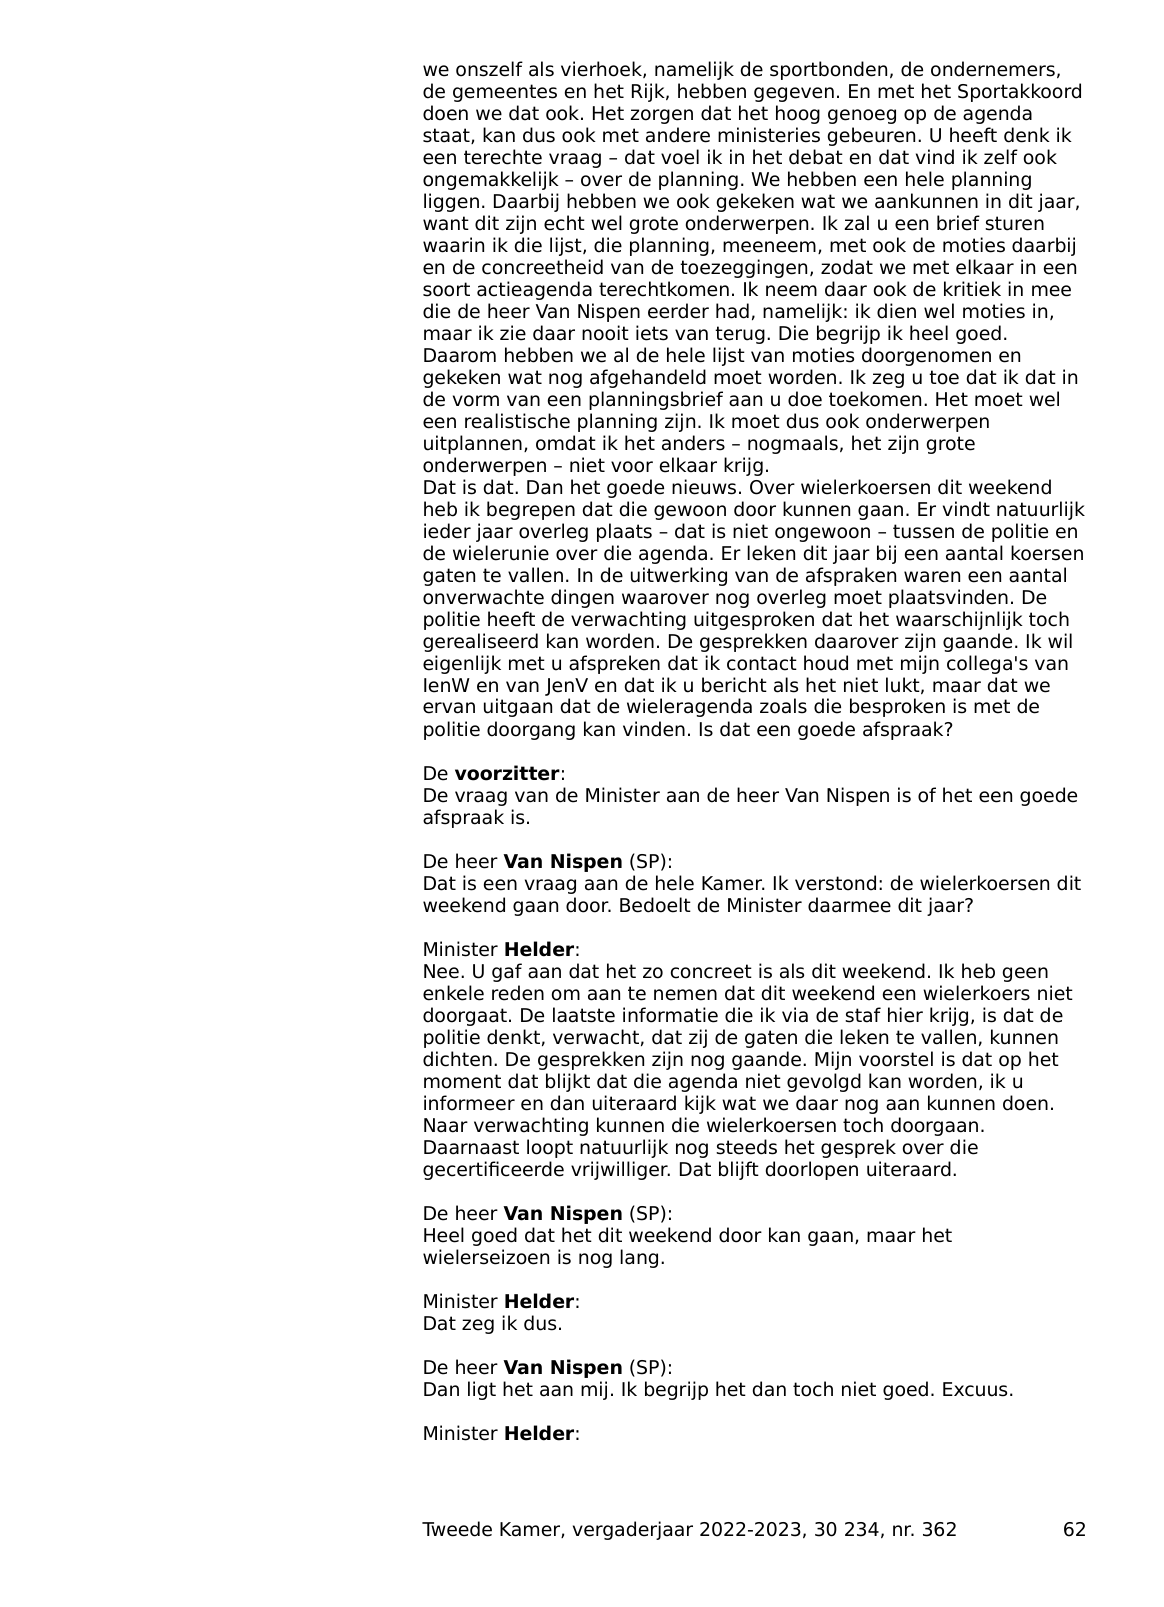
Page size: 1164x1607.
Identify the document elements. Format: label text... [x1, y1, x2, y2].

text Minister Helder: [422, 1291, 1087, 1313]
text De heer Van Nispen (SP): [422, 1203, 1087, 1225]
text Minister Helder: [422, 939, 1087, 961]
text De heer Van Nispen (SP): [422, 1357, 1087, 1379]
text Dan ligt het aan mij. Ik begrijp het dan toch niet goed. Excuus. [422, 1379, 1087, 1401]
text Minister Helder: [422, 1423, 1087, 1445]
text we onszelf als vierhoek, namelijk de sportbonden, de ondernemers, de gemeentes en het Rijk, hebben gegeven. En met het Sportakkoord doen we dat ook. Het zorgen dat het hoog genoeg op de agenda staat, kan dus ook met andere ministeries gebeuren. U heeft denk ik een terechte vraag – dat voel ik in het debat en dat vind ik zelf ook ongemakkelijk – over de planning. We hebben een hele planning liggen. Daarbij hebben we ook gekeken wat we aankunnen in dit jaar, want dit zijn echt wel grote onderwerpen. Ik zal u een brief sturen waarin ik die lijst, die planning, meeneem, met ook de moties daarbij en de concreetheid van de toezeggingen, zodat we met elkaar in een soort actieagenda terechtkomen. Ik neem daar ook de kritiek in mee die de heer Van Nispen eerder had, namelijk: ik dien wel moties in, maar ik zie daar nooit iets van terug. Die begrijp ik heel goed. Daarom hebben we al de hele lijst van moties doorgenomen en gekeken wat nog afgehandeld moet worden. Ik zeg u toe dat ik dat in de vorm van een planningsbrief aan u doe toekomen. Het moet wel een realistische planning zijn. Ik moet dus ook onderwerpen uitplannen, omdat ik het anders – nogmaals, het zijn grote onderwerpen – niet voor elkaar krijg. [422, 59, 1087, 477]
text De heer Van Nispen (SP): [422, 851, 1087, 873]
text Nee. U gaf aan dat het zo concreet is als dit weekend. Ik heb geen enkele reden om aan te nemen dat dit weekend een wielerkoers niet doorgaat. De laatste informatie die ik via de staf hier krijg, is dat de politie denkt, verwacht, dat zij de gaten die leken te vallen, kunnen dichten. De gesprekken zijn nog gaande. Mijn voorstel is dat op het moment dat blijkt dat die agenda niet gevolgd kan worden, ik u informeer en dan uiteraard kijk wat we daar nog aan kunnen doen. Naar verwachting kunnen die wielerkoersen toch doorgaan. Daarnaast loopt natuurlijk nog steeds het gesprek over die gecertificeerde vrijwilliger. Dat blijft doorlopen uiteraard. [422, 961, 1087, 1181]
text Heel goed dat het dit weekend door kan gaan, maar het wielerseizoen is nog lang. [422, 1225, 1087, 1269]
text Dat zeg ik dus. [422, 1313, 1087, 1335]
text Dat is dat. Dan het goede nieuws. Over wielerkoersen dit weekend heb ik begrepen dat die gewoon door kunnen gaan. Er vindt natuurlijk ieder jaar overleg plaats – dat is niet ongewoon – tussen de politie en de wielerunie over die agenda. Er leken dit jaar bij een aantal koersen gaten te vallen. In de uitwerking van de afspraken waren een aantal onverwachte dingen waarover nog overleg moet plaatsvinden. De politie heeft de verwachting uitgesproken dat het waarschijnlijk toch gerealiseerd kan worden. De gesprekken daarover zijn gaande. Ik wil eigenlijk met u afspreken dat ik contact houd met mijn collega's van IenW en van JenV en dat ik u bericht als het niet lukt, maar dat we ervan uitgaan dat de wieleragenda zoals die besproken is met de politie doorgang kan vinden. Is dat een goede afspraak? [422, 477, 1087, 740]
text Dat is een vraag aan de hele Kamer. Ik verstond: de wielerkoersen dit weekend gaan door. Bedoelt de Minister daarmee dit jaar? [422, 873, 1087, 917]
text De vraag van de Minister aan de heer Van Nispen is of het een goede afspraak is. [422, 784, 1087, 828]
text De voorzitter: [422, 763, 1087, 784]
